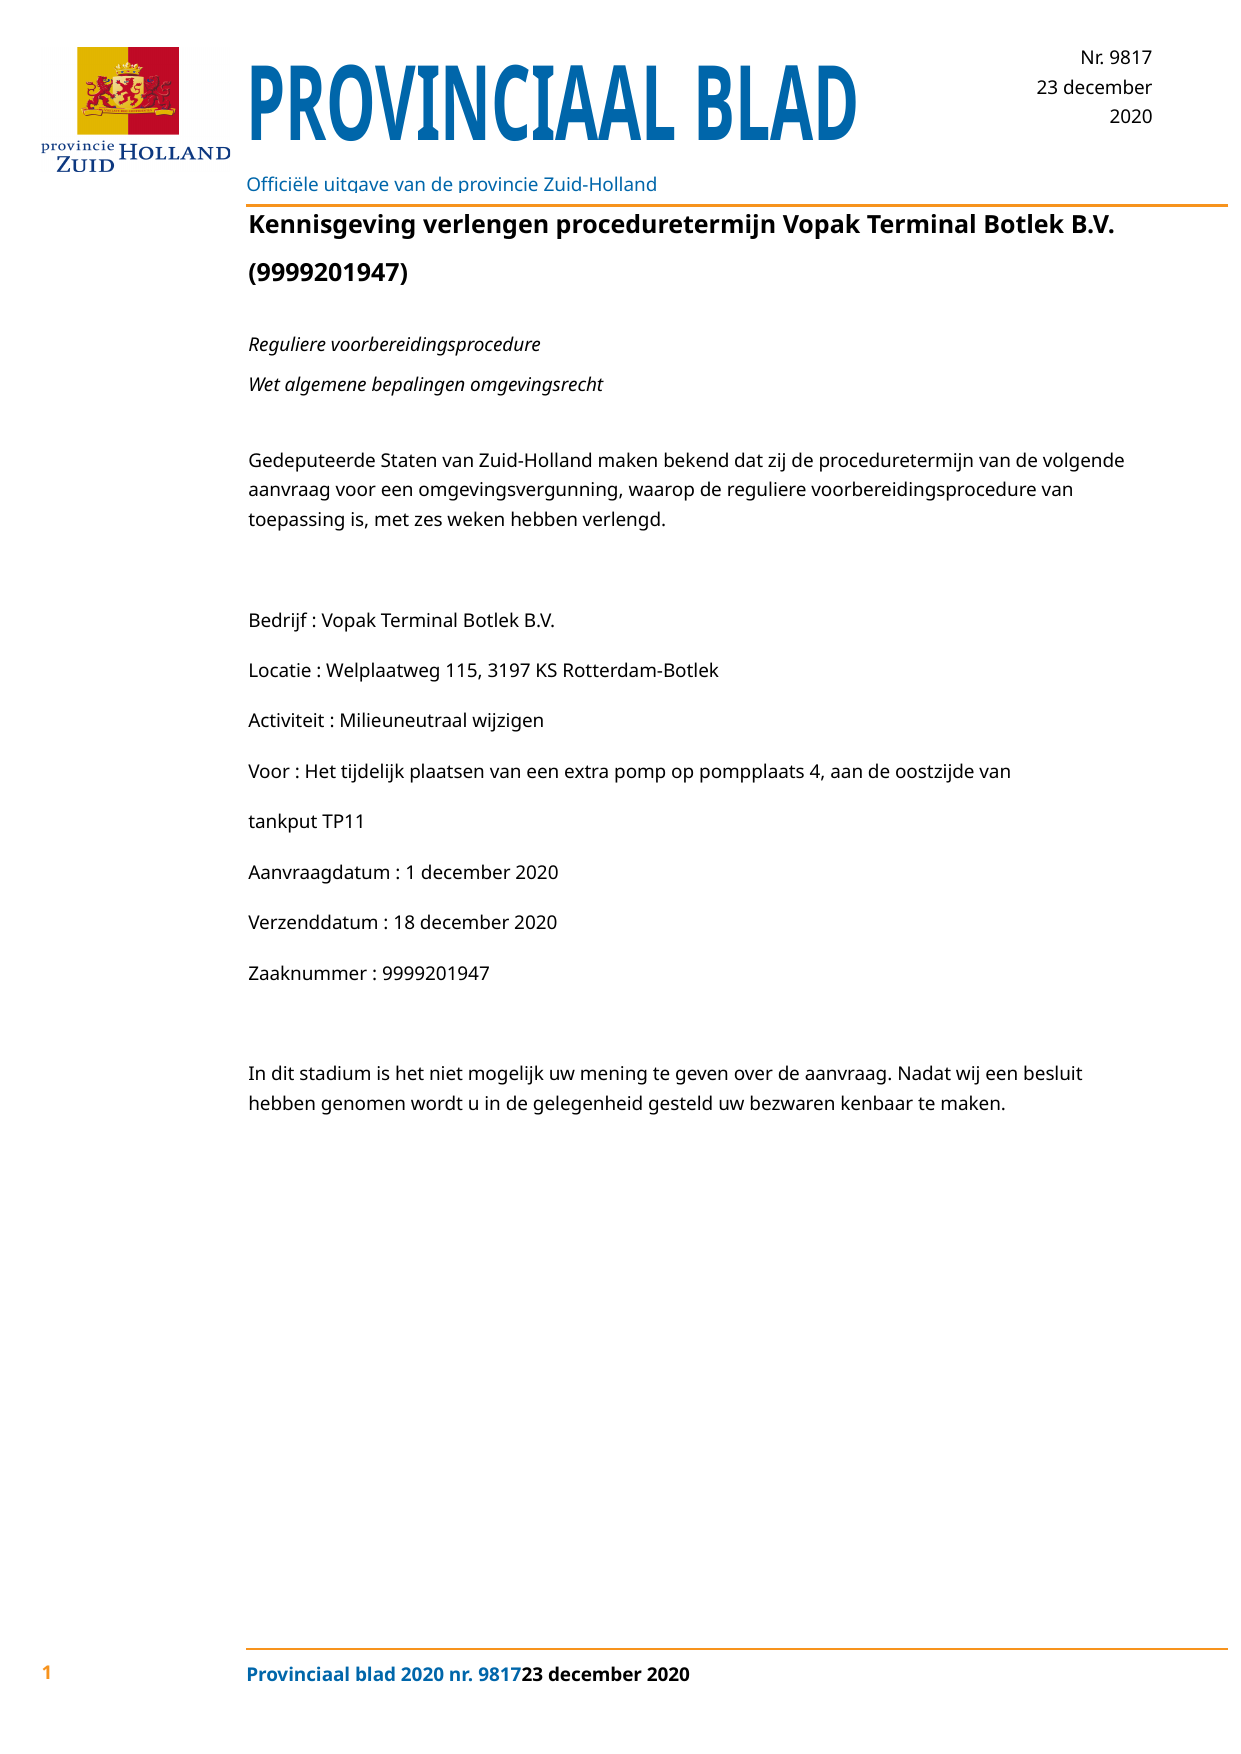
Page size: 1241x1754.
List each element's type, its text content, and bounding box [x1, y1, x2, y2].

text Bedrijf : Vopak Terminal Botlek B.V. [248, 607, 1152, 633]
picture [41, 47, 231, 172]
text Locatie : Welplaatweg 115, 3197 KS Rotterdam-Botlek [248, 657, 1152, 683]
text Wet algemene bepalingen omgevingsrecht [248, 371, 1152, 396]
text In dit stadium is het niet mogelijk uw mening te geven over de aanvraag. Nadat wij een besluit hebben genomen wordt u in de gelegenheid gesteld uw bezwaren kenbaar te maken. [248, 1061, 1152, 1116]
text Verzenddatum : 18 december 2020 [248, 909, 1152, 935]
text Gedeputeerde Staten van Zuid-Holland maken bekend dat zij de proceduretermijn van de volgende aanvraag voor een omgevingsvergunning, waarop de reguliere voorbereidingsprocedure van toepassing is, met zes weken hebben verlengd. [248, 447, 1152, 532]
text Aanvraagdatum : 1 december 2020 [248, 859, 1152, 885]
text Zaaknummer : 9999201947 [248, 960, 1152, 986]
text Kennisgeving verlengen proceduretermijn Vopak Terminal Botlek B.V. (9999201947) [248, 207, 1152, 288]
text Reguliere voorbereidingsprocedure [248, 331, 1152, 357]
text Voor : Het tijdelijk plaatsen van een extra pomp op pompplaats 4, aan de oostzijde van [248, 758, 1152, 784]
text tankput TP11 [248, 808, 1152, 834]
text Activiteit : Milieuneutraal wijzigen [248, 708, 1152, 733]
